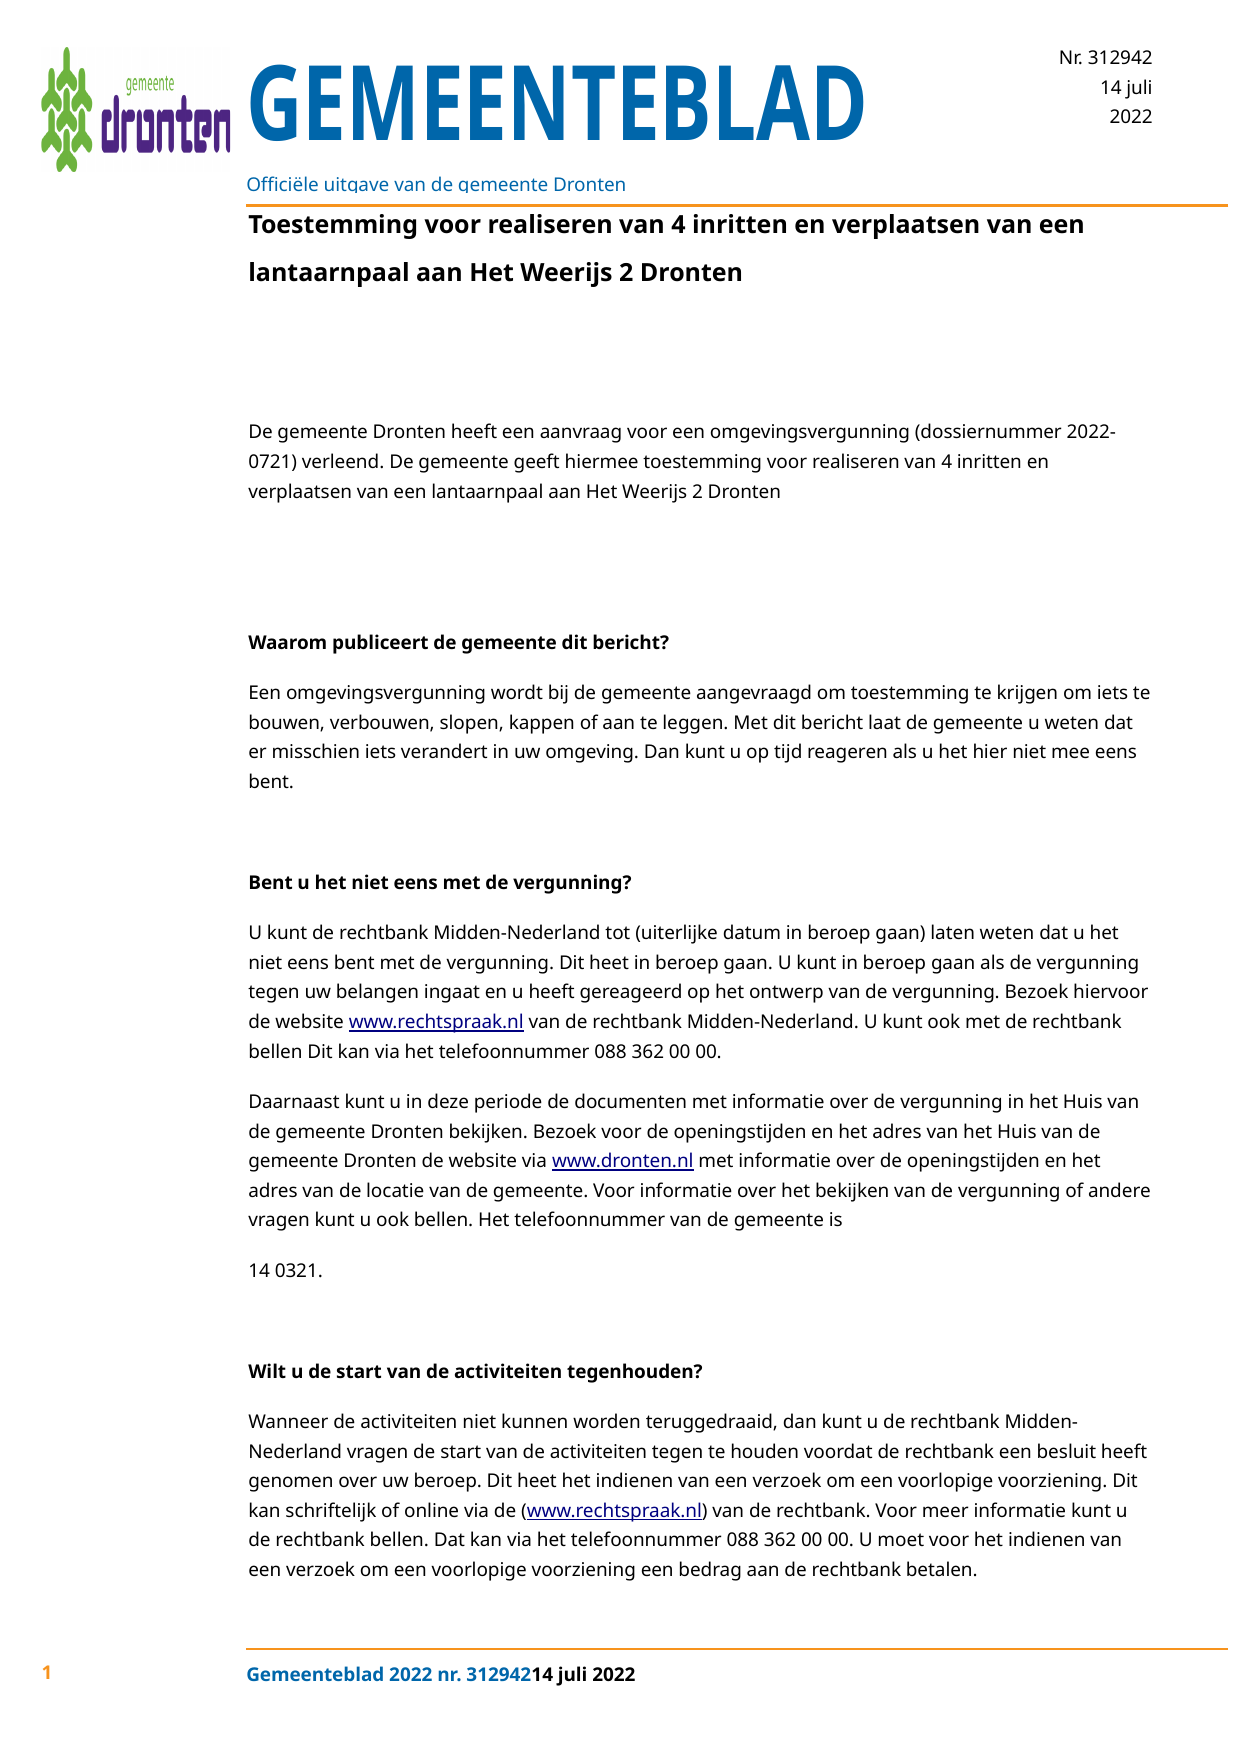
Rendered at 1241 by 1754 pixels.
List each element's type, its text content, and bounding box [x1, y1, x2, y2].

text Waarom publiceert de gemeente dit bericht? [248, 629, 1152, 655]
text De gemeente Dronten heeft een aanvraag voor een omgevingsvergunning (dossiernummer 2022-0721) verleend. De gemeente geeft hiermee toestemming voor realiseren van 4 inritten en verplaatsen van een lantaarnpaal aan Het Weerijs 2 Dronten [248, 419, 1152, 504]
text Bent u het niet eens met de vergunning? [248, 869, 1152, 895]
text 14 0321. [248, 1257, 1152, 1283]
text Een omgevingsvergunning wordt bij de gemeente aangevraagd om toestemming te krijgen om iets te bouwen, verbouwen, slopen, kappen of aan te leggen. Met dit bericht laat de gemeente u weten dat er misschien iets verandert in uw omgeving. Dan kunt u op tijd reageren als u het hier niet mee eens bent. [248, 679, 1152, 794]
text Wilt u de start van de activiteiten tegenhouden? [248, 1358, 1152, 1384]
text U kunt de rechtbank Midden-Nederland tot (uiterlijke datum in beroep gaan) laten weten dat u het niet eens bent met de vergunning. Dit heet in beroep gaan. U kunt in beroep gaan als de vergunning tegen uw belangen ingaat en u heeft gereageerd op het ontwerp van de vergunning. Bezoek hiervoor de website www.rechtspraak.nl van de rechtbank Midden-Nederland. U kunt ook met de rechtbank bellen Dit kan via het telefoonnummer 088 362 00 00. [248, 919, 1152, 1064]
text Daarnaast kunt u in deze periode de documenten met informatie over de vergunning in het Huis van de gemeente Dronten bekijken. Bezoek voor de openingstijden en het adres van het Huis van de gemeente Dronten de website via www.dronten.nl met informatie over de openingstijden en het adres van de locatie van de gemeente. Voor informatie over het bekijken van de vergunning of andere vragen kunt u ook bellen. Het telefoonnummer van de gemeente is [248, 1088, 1152, 1232]
text Wanneer de activiteiten niet kunnen worden teruggedraaid, dan kunt u de rechtbank Midden-Nederland vragen de start van de activiteiten tegen te houden voordat de rechtbank een besluit heeft genomen over uw beroep. Dit heet het indienen van een verzoek om een voorlopige voorziening. Dit kan schriftelijk of online via de (www.rechtspraak.nl) van de rechtbank. Voor meer informatie kunt u de rechtbank bellen. Dat kan via het telefoonnummer 088 362 00 00. U moet voor het indienen van een verzoek om een voorlopige voorziening een bedrag aan de rechtbank betalen. [248, 1408, 1152, 1582]
picture [41, 47, 231, 172]
text Toestemming voor realiseren van 4 inritten en verplaatsen van een lantaarnpaal aan Het Weerijs 2 Dronten [248, 207, 1152, 288]
